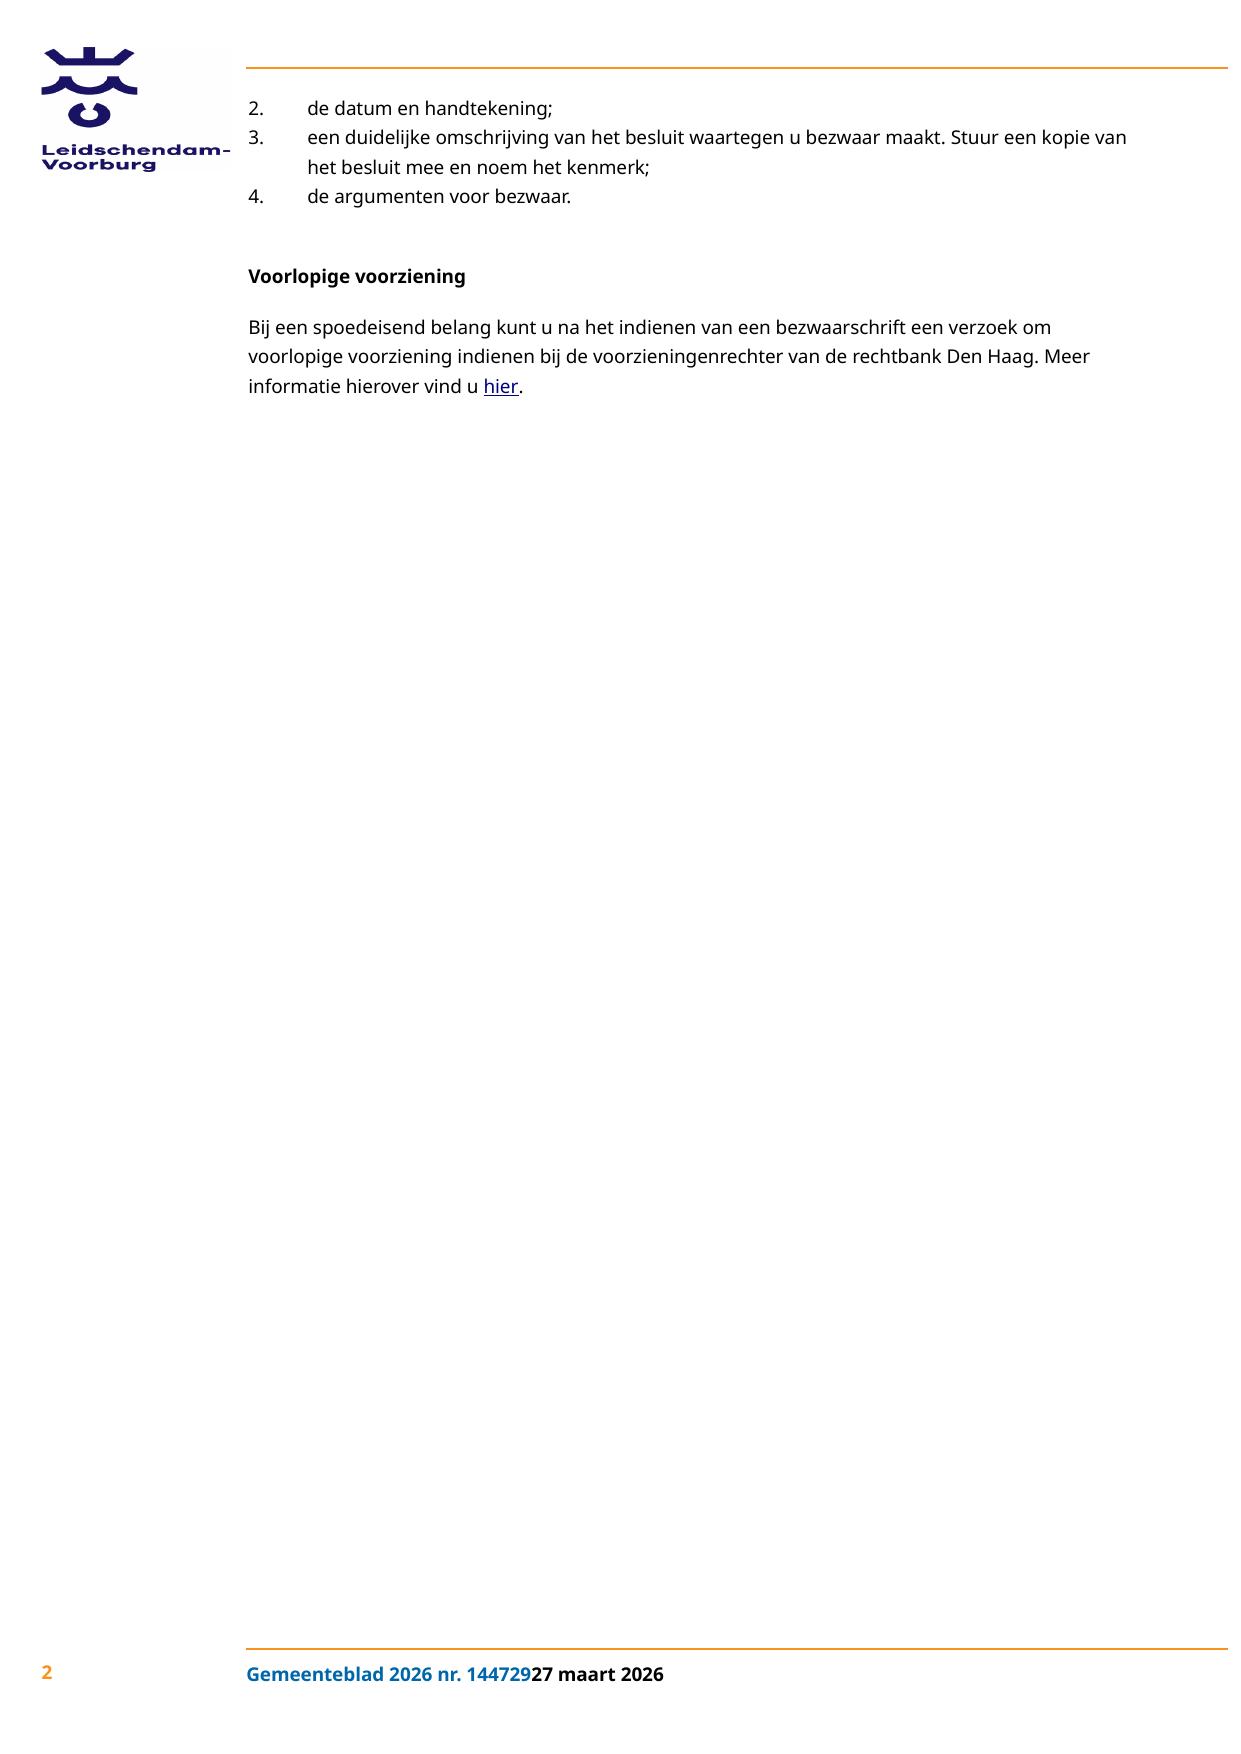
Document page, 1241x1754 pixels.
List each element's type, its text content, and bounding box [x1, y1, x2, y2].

text Bij een spoedeisend belang kunt u na het indienen van een bezwaarschrift een verzoek om voorlopige voorziening indienen bij de voorzieningenrechter van de rechtbank Den Haag. Meer informatie hierover vind u hier. [248, 314, 1152, 399]
list de datum en handtekening; [248, 95, 1152, 121]
list een duidelijke omschrijving van het besluit waartegen u bezwaar maakt. Stuur een kopie van het besluit mee en noem het kenmerk; [248, 124, 1152, 180]
picture [41, 47, 231, 172]
text Voorlopige voorziening [248, 263, 1152, 289]
list de argumenten voor bezwaar. [248, 183, 1152, 209]
